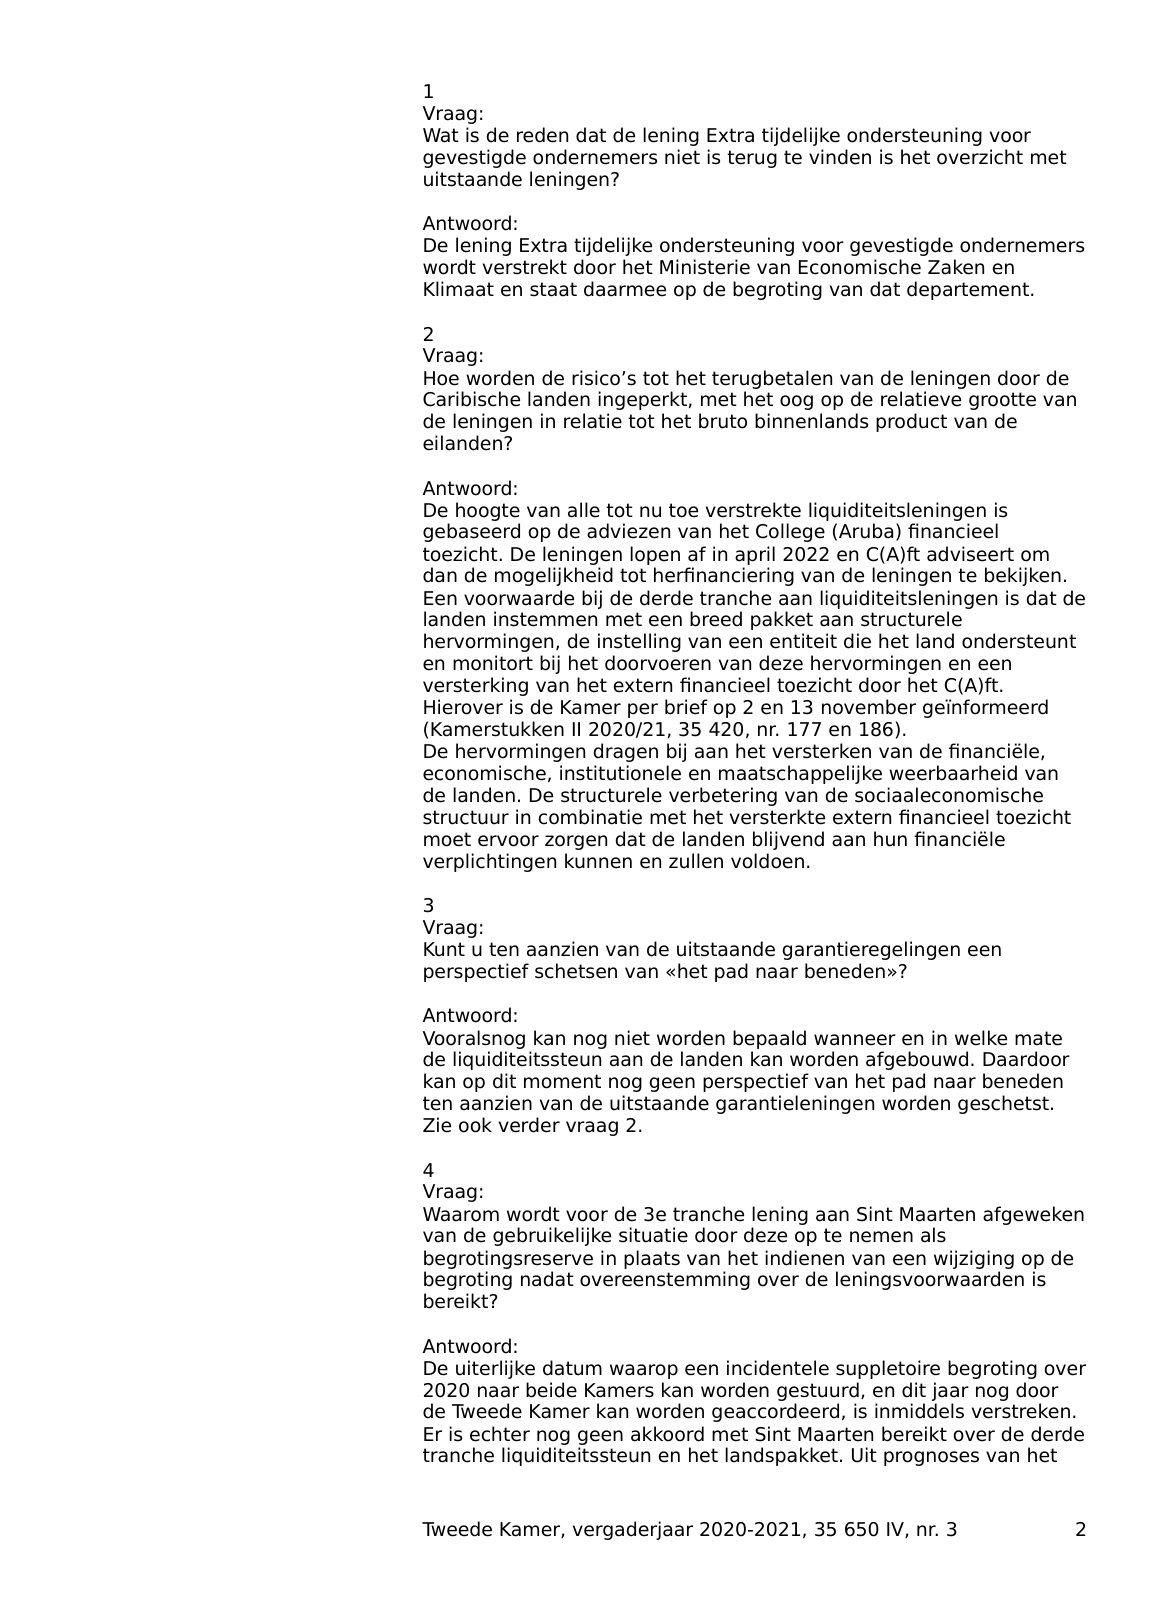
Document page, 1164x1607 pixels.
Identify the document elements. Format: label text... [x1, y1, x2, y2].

text De hoogte van alle tot nu toe verstrekte liquiditeitsleningen is gebaseerd op de adviezen van het College (Aruba) financieel toezicht. De leningen lopen af in april 2022 en C(A)ft adviseert om dan de mogelijkheid tot herfinanciering van de leningen te bekijken. Een voorwaarde bij de derde tranche aan liquiditeitsleningen is dat de landen instemmen met een breed pakket aan structurele hervormingen, de instelling van een entiteit die het land ondersteunt en monitort bij het doorvoeren van deze hervormingen en een versterking van het extern financieel toezicht door het C(A)ft. Hierover is de Kamer per brief op 2 en 13 november geïnformeerd (Kamerstukken II 2020/21, 35 420, nr. 177 en 186). [422, 499, 1087, 741]
text De lening Extra tijdelijke ondersteuning voor gevestigde ondernemers wordt verstrekt door het Ministerie van Economische Zaken en Klimaat en staat daarmee op de begroting van dat departement. [422, 235, 1087, 301]
text Wat is de reden dat de lening Extra tijdelijke ondersteuning voor gevestigde ondernemers niet is terug te vinden is het overzicht met uitstaande leningen? [422, 125, 1087, 191]
text 2 [422, 323, 1087, 345]
text Antwoord: [422, 477, 1087, 499]
text De hervormingen dragen bij aan het versterken van de financiële, economische, institutionele en maatschappelijke weerbaarheid van de landen. De structurele verbetering van de sociaaleconomische structuur in combinatie met het versterkte extern financieel toezicht moet ervoor zorgen dat de landen blijvend aan hun financiële verplichtingen kunnen en zullen voldoen. [422, 741, 1087, 873]
text Vraag: [422, 1181, 1087, 1203]
text Vraag: [422, 345, 1087, 367]
text 3 [422, 895, 1087, 917]
text Hoe worden de risico’s tot het terugbetalen van de leningen door de Caribische landen ingeperkt, met het oog op de relatieve grootte van de leningen in relatie tot het bruto binnenlands product van de eilanden? [422, 367, 1087, 455]
text Antwoord: [422, 1005, 1087, 1027]
text Vraag: [422, 103, 1087, 125]
text De uiterlijke datum waarop een incidentele suppletoire begroting over 2020 naar beide Kamers kan worden gestuurd, en dit jaar nog door de Tweede Kamer kan worden geaccordeerd, is inmiddels verstreken. Er is echter nog geen akkoord met Sint Maarten bereikt over de derde tranche liquiditeitssteun en het landspakket. Uit prognoses van het [422, 1357, 1087, 1467]
text 1 [422, 81, 1087, 103]
text Antwoord: [422, 1336, 1087, 1357]
text Waarom wordt voor de 3e tranche lening aan Sint Maarten afgeweken van de gebruikelijke situatie door deze op te nemen als begrotingsreserve in plaats van het indienen van een wijziging op de begroting nadat overeenstemming over de leningsvoorwaarden is bereikt? [422, 1203, 1087, 1313]
text Antwoord: [422, 213, 1087, 235]
text 4 [422, 1159, 1087, 1181]
text Vooralsnog kan nog niet worden bepaald wanneer en in welke mate de liquiditeitssteun aan de landen kan worden afgebouwd. Daardoor kan op dit moment nog geen perspectief van het pad naar beneden ten aanzien van de uitstaande garantieleningen worden geschetst. Zie ook verder vraag 2. [422, 1027, 1087, 1137]
text Vraag: [422, 917, 1087, 939]
text Kunt u ten aanzien van de uitstaande garantieregelingen een perspectief schetsen van «het pad naar beneden»? [422, 939, 1087, 983]
